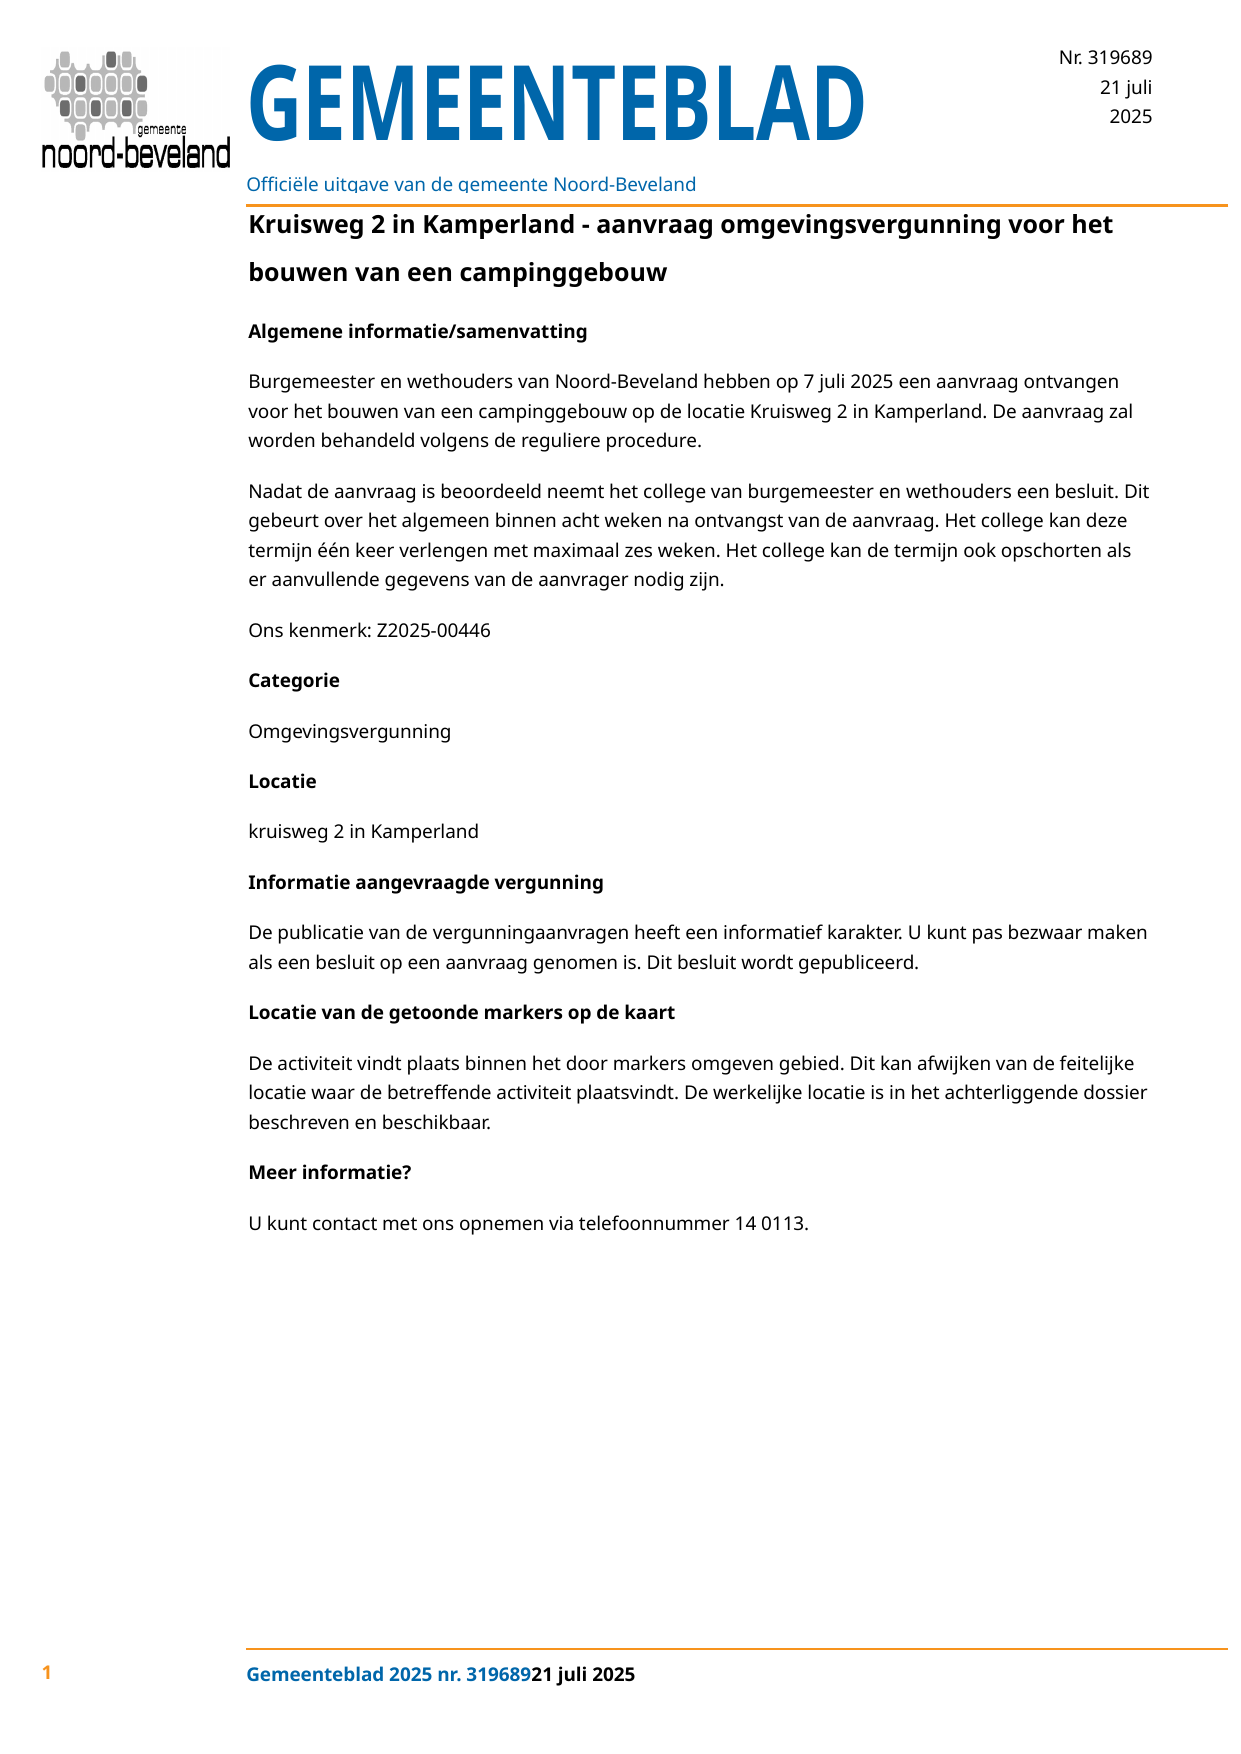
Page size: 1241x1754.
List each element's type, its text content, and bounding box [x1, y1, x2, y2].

text Algemene informatie/samenvatting [248, 318, 1152, 344]
text De publicatie van de vergunningaanvragen heeft een informatief karakter. U kunt pas bezwaar maken als een besluit op een aanvraag genomen is. Dit besluit wordt gepubliceerd. [248, 919, 1152, 975]
text Locatie [248, 768, 1152, 794]
text Burgemeester en wethouders van Noord-Beveland hebben op 7 juli 2025 een aanvraag ontvangen voor het bouwen van een campinggebouw op de locatie Kruisweg 2 in Kamperland. De aanvraag zal worden behandeld volgens de reguliere procedure. [248, 368, 1152, 453]
text Meer informatie? [248, 1159, 1152, 1185]
text Ons kenmerk: Z2025-00446 [248, 617, 1152, 643]
text Omgevingsvergunning [248, 718, 1152, 744]
picture [41, 47, 231, 172]
text Kruisweg 2 in Kamperland - aanvraag omgevingsvergunning voor het bouwen van een campinggebouw [248, 207, 1152, 288]
text Informatie aangevraagde vergunning [248, 869, 1152, 895]
text U kunt contact met ons opnemen via telefoonnummer 14 0113. [248, 1210, 1152, 1236]
text De activiteit vindt plaats binnen het door markers omgeven gebied. Dit kan afwijken van de feitelijke locatie waar de betreffende activiteit plaatsvindt. De werkelijke locatie is in het achterliggende dossier beschreven en beschikbaar. [248, 1050, 1152, 1135]
text Locatie van de getoonde markers op de kaart [248, 999, 1152, 1025]
text kruisweg 2 in Kamperland [248, 819, 1152, 844]
text Categorie [248, 667, 1152, 693]
text Nadat de aanvraag is beoordeeld neemt het college van burgemeester en wethouders een besluit. Dit gebeurt over het algemeen binnen acht weken na ontvangst van de aanvraag. Het college kan deze termijn één keer verlengen met maximaal zes weken. Het college kan de termijn ook opschorten als er aanvullende gegevens van de aanvrager nodig zijn. [248, 478, 1152, 592]
